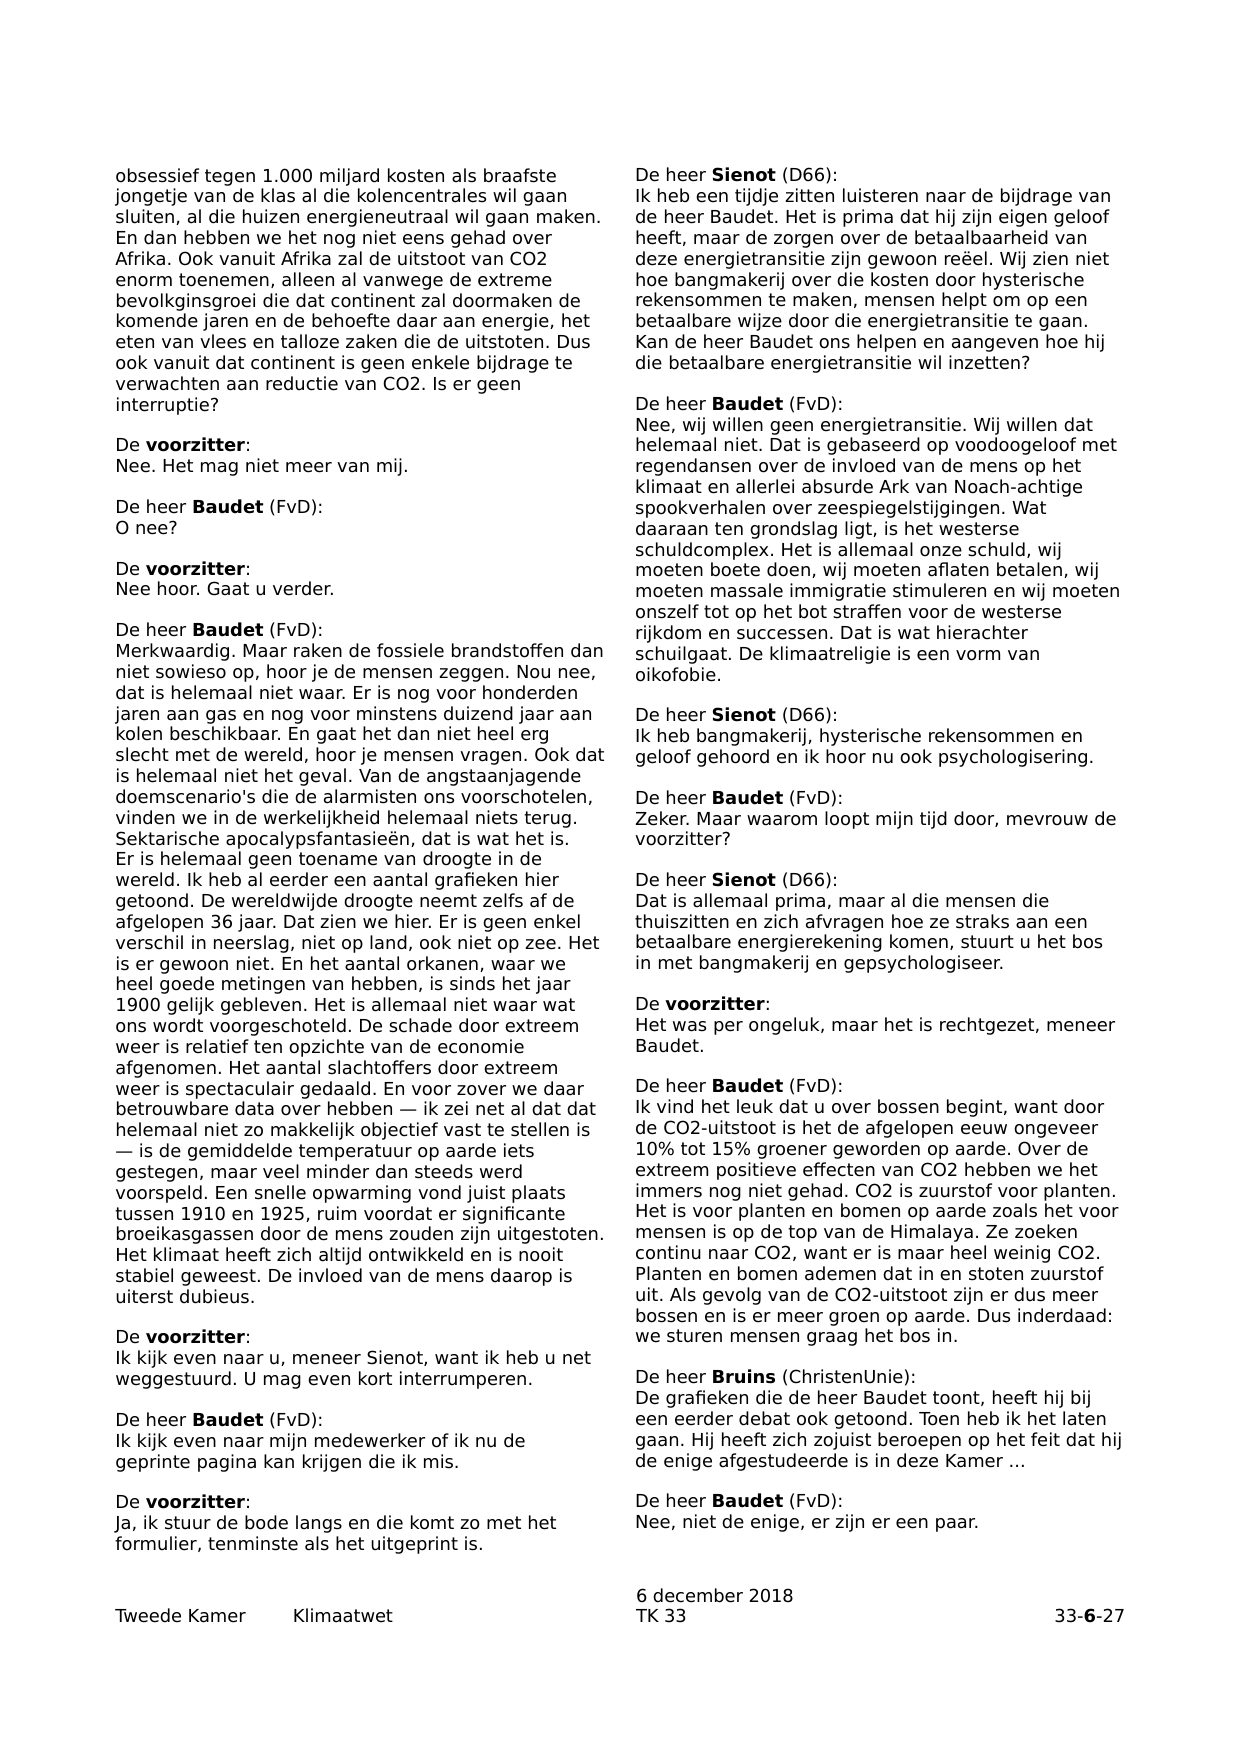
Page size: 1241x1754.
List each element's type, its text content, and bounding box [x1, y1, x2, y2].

text De heer Baudet (FvD): [635, 393, 1125, 414]
text Er is helemaal geen toename van droogte in de wereld. Ik heb al eerder een aantal grafieken hier getoond. De wereldwijde droogte neemt zelfs af de afgelopen 36 jaar. Dat zien we hier. Er is geen enkel verschil in neerslag, niet op land, ook niet op zee. Het is er gewoon niet. En het aantal orkanen, waar we heel goede metingen van hebben, is sinds het jaar 1900 gelijk gebleven. Het is allemaal niet waar wat ons wordt voorgeschoteld. De schade door extreem weer is relatief ten opzichte van de economie afgenomen. Het aantal slachtoffers door extreem weer is spectaculair gedaald. En voor zover we daar betrouwbare data over hebben — ik zei net al dat dat helemaal niet zo makkelijk objectief vast te stellen is — is de gemiddelde temperatuur op aarde iets gestegen, maar veel minder dan steeds werd voorspeld. Een snelle opwarming vond juist plaats tussen 1910 en 1925, ruim voordat er significante broeikasgassen door de mens zouden zijn uitgestoten. Het klimaat heeft zich altijd ontwikkeld en is nooit stabiel geweest. De invloed van de mens daarop is uiterst dubieus. [115, 849, 605, 1307]
text De heer Baudet (FvD): [115, 1410, 605, 1431]
text Ja, ik stuur de bode langs en die komt zo met het formulier, tenminste als het uitgeprint is. [115, 1513, 605, 1554]
text De heer Sienot (D66): [635, 165, 1125, 186]
text De voorzitter: [635, 994, 1125, 1015]
text Nee. Het mag niet meer van mij. [115, 456, 605, 477]
text Nee, niet de enige, er zijn er een paar. [635, 1512, 1125, 1533]
text Ik heb een tijdje zitten luisteren naar de bijdrage van de heer Baudet. Het is prima dat hij zijn eigen geloof heeft, maar de zorgen over de betaalbaarheid van deze energietransitie zijn gewoon reëel. Wij zien niet hoe bangmakerij over die kosten door hysterische rekensommen te maken, mensen helpt om op een betaalbare wijze door die energietransitie te gaan. Kan de heer Baudet ons helpen en aangeven hoe hij die betaalbare energietransitie wil inzetten? [635, 186, 1125, 373]
text Nee hoor. Gaat u verder. [115, 579, 605, 600]
text De voorzitter: [115, 1327, 605, 1348]
text De heer Baudet (FvD): [635, 1491, 1125, 1512]
text De heer Baudet (FvD): [635, 787, 1125, 808]
text Ik heb bangmakerij, hysterische rekensommen en geloof gehoord en ik hoor nu ook psychologisering. [635, 726, 1125, 767]
text De grafieken die de heer Baudet toont, heeft hij bij een eerder debat ook getoond. Toen heb ik het laten gaan. Hij heeft zich zojuist beroepen op het feit dat hij de enige afgestudeerde is in deze Kamer ... [635, 1388, 1125, 1471]
text Merkwaardig. Maar raken de fossiele brandstoffen dan niet sowieso op, hoor je de mensen zeggen. Nou nee, dat is helemaal niet waar. Er is nog voor honderden jaren aan gas en nog voor minstens duizend jaar aan kolen beschikbaar. En gaat het dan niet heel erg slecht met de wereld, hoor je mensen vragen. Ook dat is helemaal niet het geval. Van de angstaanjagende doemscenario's die de alarmisten ons voorschotelen, vinden we in de werkelijkheid helemaal niets terug. Sektarische apocalypsfantasieën, dat is wat het is. [115, 641, 605, 849]
text Ik kijk even naar mijn medewerker of ik nu de geprinte pagina kan krijgen die ik mis. [115, 1431, 605, 1472]
text Zeker. Maar waarom loopt mijn tijd door, mevrouw de voorzitter? [635, 808, 1125, 850]
text De voorzitter: [115, 435, 605, 456]
text De voorzitter: [115, 1492, 605, 1513]
text O nee? [115, 518, 605, 538]
text De heer Baudet (FvD): [635, 1076, 1125, 1097]
text De heer Baudet (FvD): [115, 497, 605, 518]
text De heer Sienot (D66): [635, 705, 1125, 726]
text Ik vind het leuk dat u over bossen begint, want door de CO2-uitstoot is het de afgelopen eeuw ongeveer 10% tot 15% groener geworden op aarde. Over de extreem positieve effecten van CO2 hebben we het immers nog niet gehad. CO2 is zuurstof voor planten. Het is voor planten en bomen op aarde zoals het voor mensen is op de top van de Himalaya. Ze zoeken continu naar CO2, want er is maar heel weinig CO2. Planten en bomen ademen dat in en stoten zuurstof uit. Als gevolg van de CO2-uitstoot zijn er dus meer bossen en is er meer groen op aarde. Dus inderdaad: we sturen mensen graag het bos in. [635, 1097, 1125, 1347]
text De heer Sienot (D66): [635, 870, 1125, 891]
text Nee, wij willen geen energietransitie. Wij willen dat helemaal niet. Dat is gebaseerd op voodoogeloof met regendansen over de invloed van de mens op het klimaat en allerlei absurde Ark van Noach-achtige spookverhalen over zeespiegelstijgingen. Wat daaraan ten grondslag ligt, is het westerse schuldcomplex. Het is allemaal onze schuld, wij moeten boete doen, wij moeten aflaten betalen, wij moeten massale immigratie stimuleren en wij moeten onszelf tot op het bot straffen voor de westerse rijkdom en successen. Dat is wat hierachter schuilgaat. De klimaatreligie is een vorm van oikofobie. [635, 414, 1125, 685]
text De heer Baudet (FvD): [115, 620, 605, 641]
text Dat is allemaal prima, maar al die mensen die thuiszitten en zich afvragen hoe ze straks aan een betaalbare energierekening komen, stuurt u het bos in met bangmakerij en gepsychologiseer. [635, 891, 1125, 974]
text Het was per ongeluk, maar het is rechtgezet, meneer Baudet. [635, 1015, 1125, 1056]
text De heer Bruins (ChristenUnie): [635, 1367, 1125, 1388]
text De voorzitter: [115, 558, 605, 579]
text Ik kijk even naar u, meneer Sienot, want ik heb u net weggestuurd. U mag even kort interrumperen. [115, 1348, 605, 1390]
text obsessief tegen 1.000 miljard kosten als braafste jongetje van de klas al die kolencentrales wil gaan sluiten, al die huizen energieneutraal wil gaan maken. En dan hebben we het nog niet eens gehad over Afrika. Ook vanuit Afrika zal de uitstoot van CO2 enorm toenemen, alleen al vanwege de extreme bevolkginsgroei die dat continent zal doormaken de komende jaren en de behoefte daar aan energie, het eten van vlees en talloze zaken die de uitstoten. Dus ook vanuit dat continent is geen enkele bijdrage te verwachten aan reductie van CO2. Is er geen interruptie? [115, 165, 605, 415]
